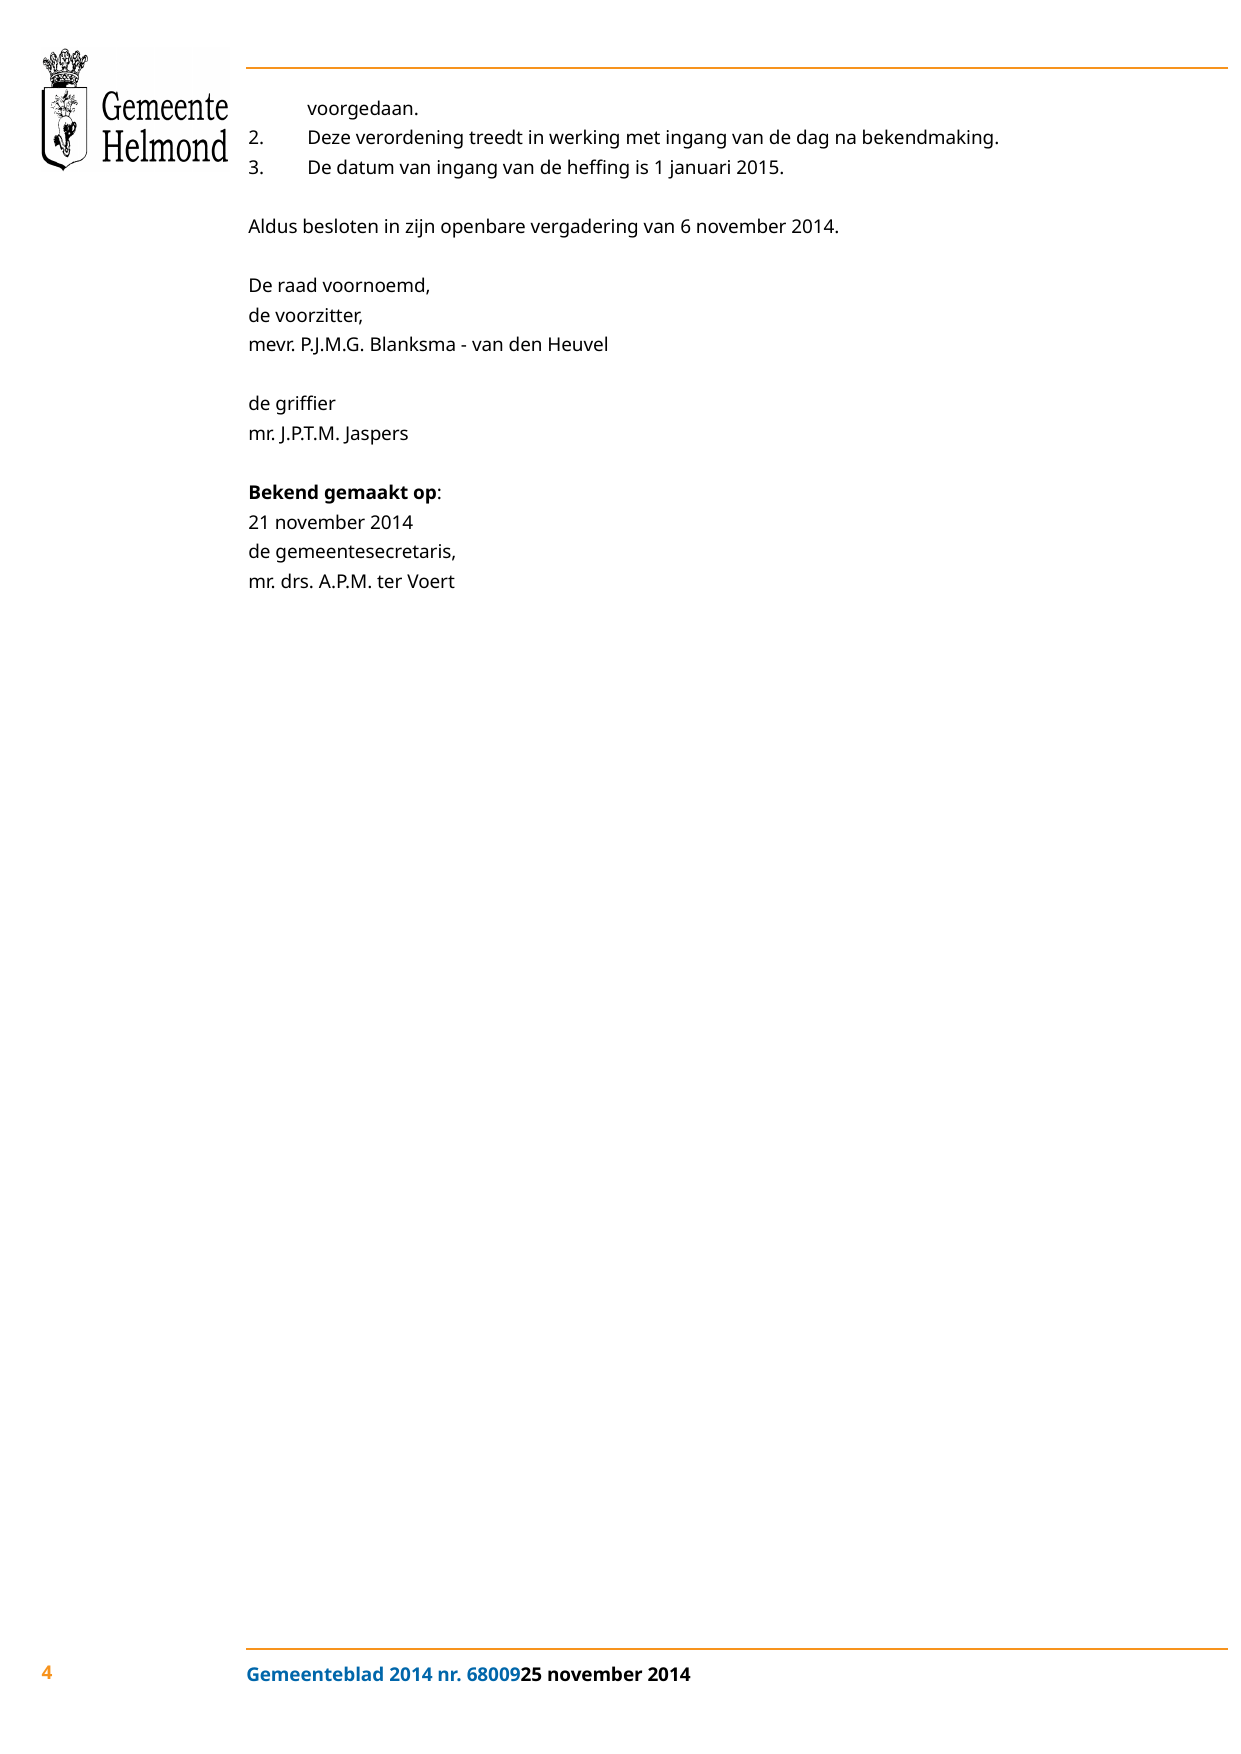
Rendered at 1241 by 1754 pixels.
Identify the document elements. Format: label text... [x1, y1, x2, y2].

text de voorzitter, [248, 302, 1152, 328]
text mr. J.P.T.M. Jaspers [248, 420, 1152, 446]
list voorgedaan. [248, 95, 1152, 121]
text mr. drs. A.P.M. ter Voert [248, 568, 1152, 594]
text mevr. P.J.M.G. Blanksma - van den Heuvel [248, 331, 1152, 357]
text De raad voornoemd, [248, 272, 1152, 298]
picture [41, 47, 231, 172]
text de griffier [248, 391, 1152, 416]
text Aldus besloten in zijn openbare vergadering van 6 november 2014. [248, 213, 1152, 239]
list De datum van ingang van de heffing is 1 januari 2015. [248, 154, 1152, 180]
text Bekend gemaakt op: [248, 479, 1152, 505]
text de gemeentesecretaris, [248, 538, 1152, 564]
list Deze verordening treedt in werking met ingang van de dag na bekendmaking. [248, 124, 1152, 150]
text 21 november 2014 [248, 509, 1152, 535]
